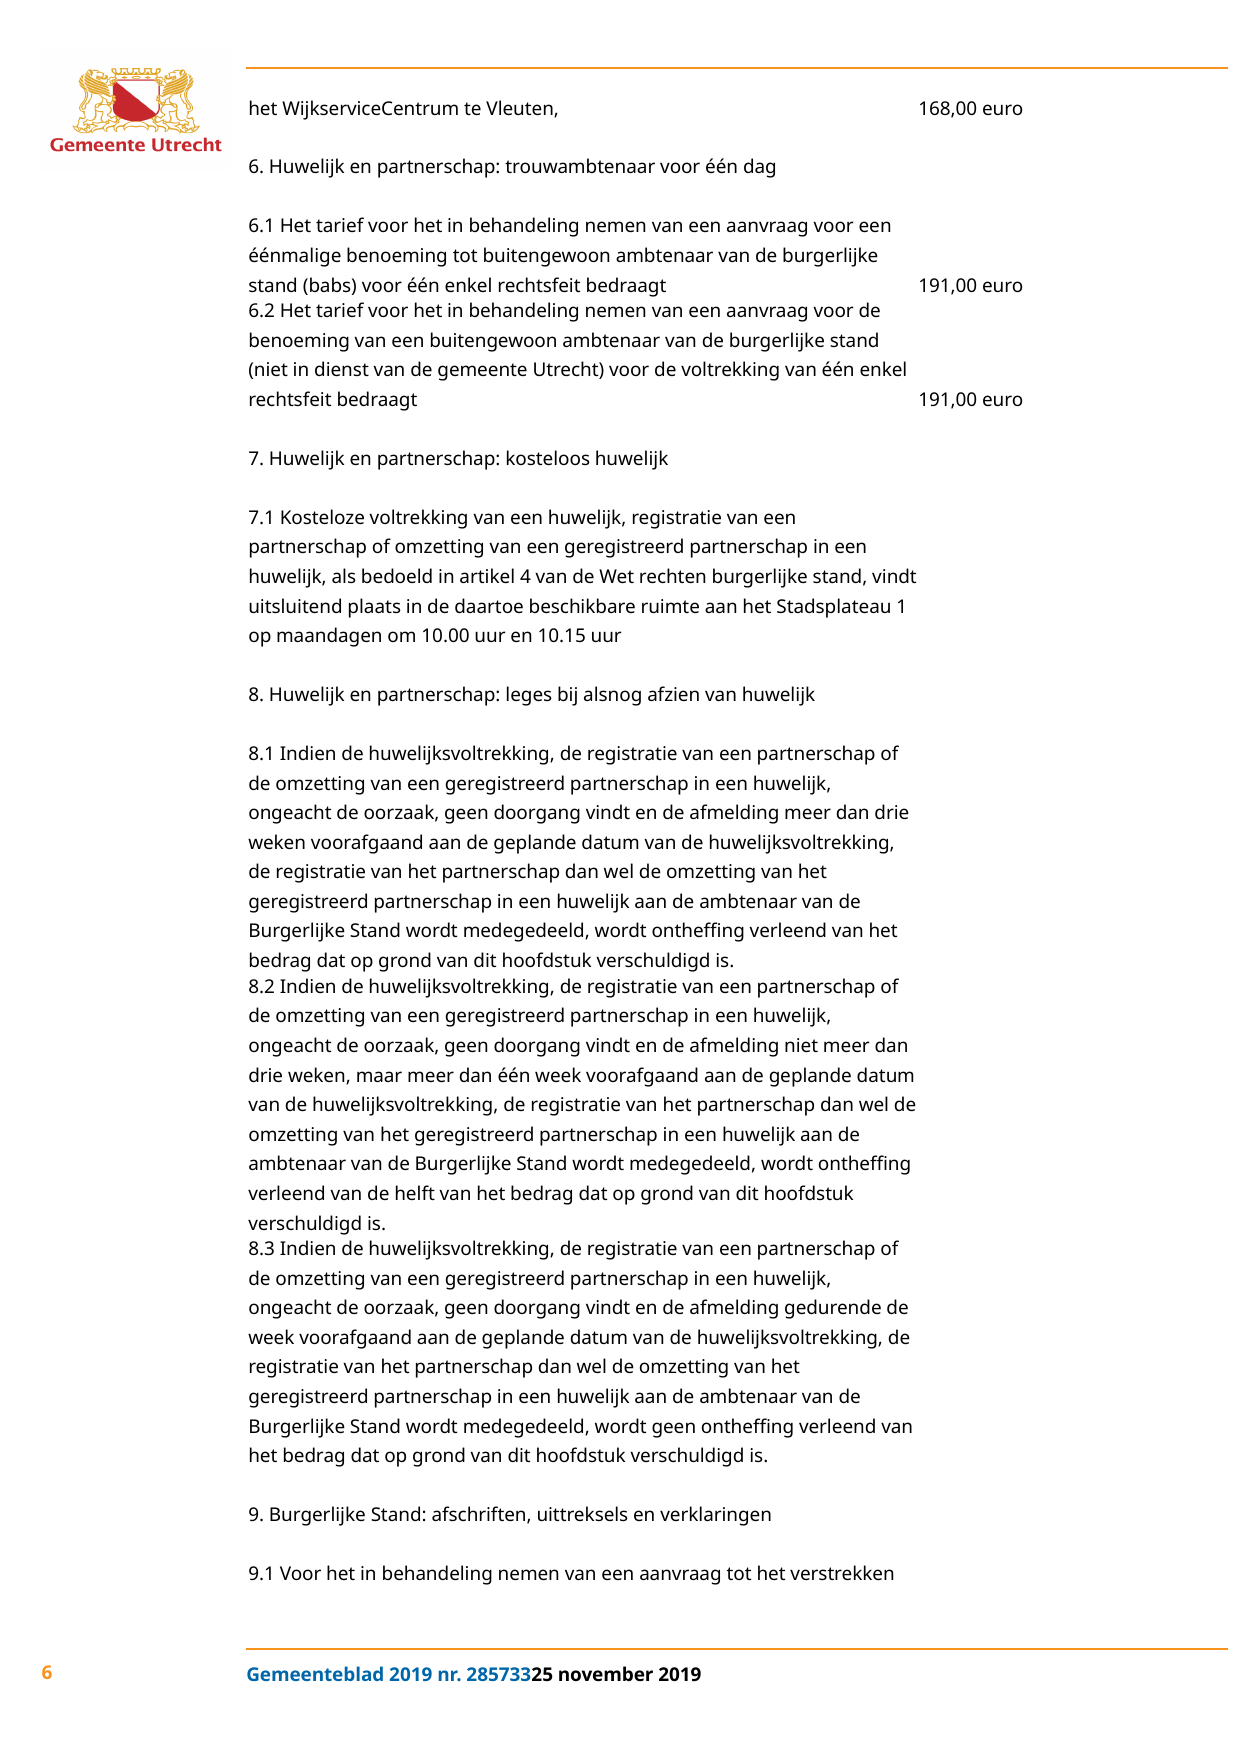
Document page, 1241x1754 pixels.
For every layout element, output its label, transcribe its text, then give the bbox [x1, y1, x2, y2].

table_cell 8.2 Indien de huwelijksvoltrekking, de registratie van een partnerschap of de omzetting van een geregistreerd partnerschap in een huwelijk, ongeacht de oorzaak, geen doorgang vindt en de afmelding niet meer dan drie weken, maar meer dan één week voorafgaand aan de geplande datum van de huwelijksvoltrekking, de registratie van het partnerschap dan wel de omzetting van het geregistreerd partnerschap in een huwelijk aan de ambtenaar van de Burgerlijke Stand wordt medegedeeld, wordt ontheffing verleend van de helft van het bedrag dat op grond van dit hoofdstuk verschuldigd is. [248, 973, 918, 1235]
table_header [918, 504, 1152, 648]
table_header het WijkserviceCentrum te Vleuten, [248, 95, 918, 121]
table_cell [918, 1235, 1152, 1468]
table_cell [918, 973, 1152, 1235]
text 8. Huwelijk en partnerschap: leges bij alsnog afzien van huwelijk [248, 681, 1152, 707]
text 7. Huwelijk en partnerschap: kosteloos huwelijk [248, 445, 1152, 471]
picture [41, 47, 231, 172]
table_header 9.1 Voor het in behandeling nemen van een aanvraag tot het verstrekken [248, 1560, 918, 1586]
table_cell 191,00 euro [918, 298, 1152, 412]
table_cell 6.2 Het tarief voor het in behandeling nemen van een aanvraag voor de benoeming van een buitengewoon ambtenaar van de burgerlijke stand (niet in dienst van de gemeente Utrecht) voor de voltrekking van één enkel rechtsfeit bedraagt [248, 298, 918, 412]
table_header 168,00 euro [918, 95, 1152, 121]
table_header 8.1 Indien de huwelijksvoltrekking, de registratie van een partnerschap of de omzetting van een geregistreerd partnerschap in een huwelijk, ongeacht de oorzaak, geen doorgang vindt en de afmelding meer dan drie weken voorafgaand aan de geplande datum van de huwelijksvoltrekking, de registratie van het partnerschap dan wel de omzetting van het geregistreerd partnerschap in een huwelijk aan de ambtenaar van de Burgerlijke Stand wordt medegedeeld, wordt ontheffing verleend van het bedrag dat op grond van dit hoofdstuk verschuldigd is. [248, 740, 918, 973]
table_cell 8.3 Indien de huwelijksvoltrekking, de registratie van een partnerschap of de omzetting van een geregistreerd partnerschap in een huwelijk, ongeacht de oorzaak, geen doorgang vindt en de afmelding gedurende de week voorafgaand aan de geplande datum van de huwelijksvoltrekking, de registratie van het partnerschap dan wel de omzetting van het geregistreerd partnerschap in een huwelijk aan de ambtenaar van de Burgerlijke Stand wordt medegedeeld, wordt geen ontheffing verleend van het bedrag dat op grond van dit hoofdstuk verschuldigd is. [248, 1235, 918, 1468]
text 9. Burgerlijke Stand: afschriften, uittreksels en verklaringen [248, 1501, 1152, 1527]
table_header [918, 1560, 1152, 1586]
table_header 6.1 Het tarief voor het in behandeling nemen van een aanvraag voor een éénmalige benoeming tot buitengewoon ambtenaar van de burgerlijke stand (babs) voor één enkel rechtsfeit bedraagt [248, 213, 918, 297]
table_header 7.1 Kosteloze voltrekking van een huwelijk, registratie van een partnerschap of omzetting van een geregistreerd partnerschap in een huwelijk, als bedoeld in artikel 4 van de Wet rechten burgerlijke stand, vindt uitsluitend plaats in de daartoe beschikbare ruimte aan het Stadsplateau 1 op maandagen om 10.00 uur en 10.15 uur [248, 504, 918, 648]
text 6. Huwelijk en partnerschap: trouwambtenaar voor één dag [248, 153, 1152, 179]
table_header [918, 740, 1152, 973]
table_header 191,00 euro [918, 213, 1152, 297]
